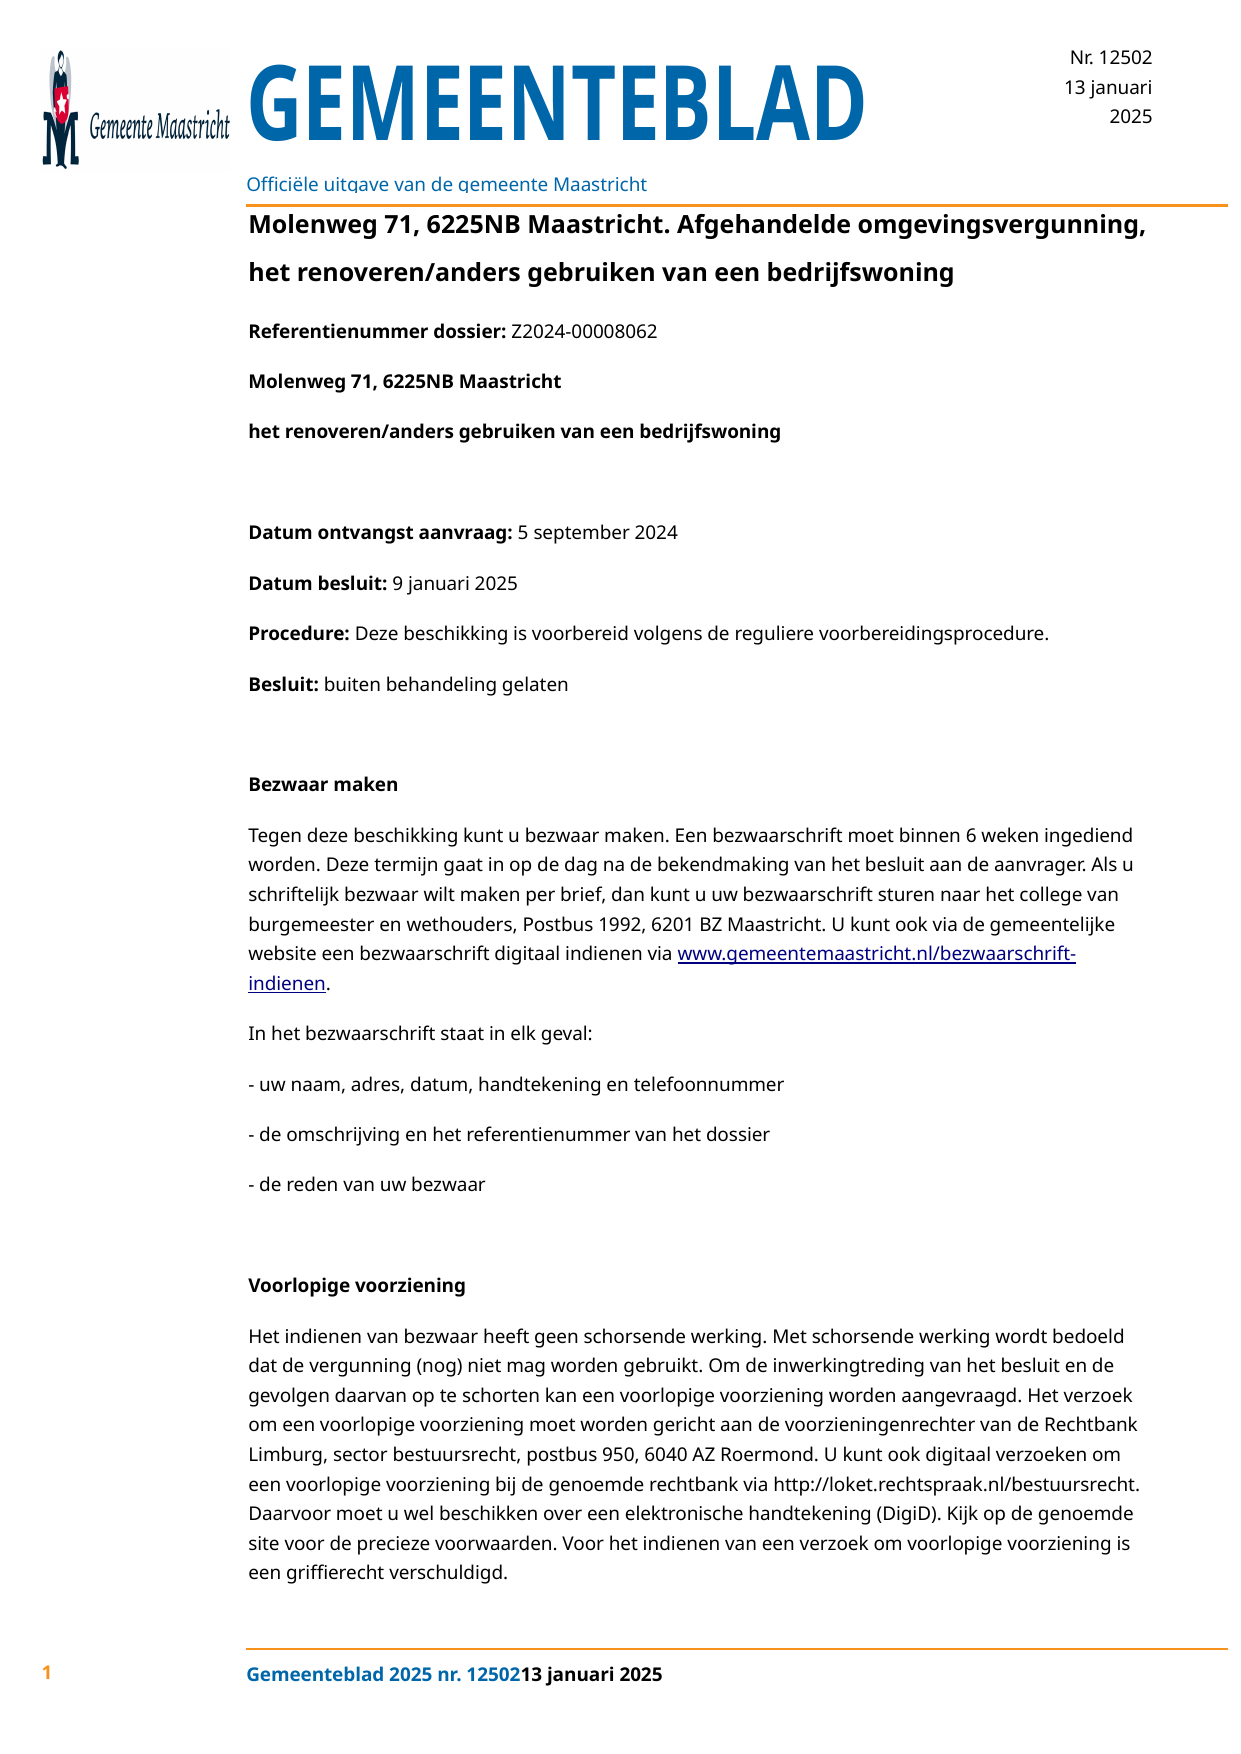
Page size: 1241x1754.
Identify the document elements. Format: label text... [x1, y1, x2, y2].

text Referentienummer dossier: Z2024-00008062 [248, 318, 1152, 344]
text - de reden van uw bezwaar [248, 1172, 1152, 1197]
text Datum ontvangst aanvraag: 5 september 2024 [248, 519, 1152, 545]
picture [41, 47, 231, 172]
text Molenweg 71, 6225NB Maastricht [248, 368, 1152, 394]
text Datum besluit: 9 januari 2025 [248, 570, 1152, 596]
text Tegen deze beschikking kunt u bezwaar maken. Een bezwaarschrift moet binnen 6 weken ingediend worden. Deze termijn gaat in op de dag na de bekendmaking van het besluit aan de aanvrager. Als u schriftelijk bezwaar wilt maken per brief, dan kunt u uw bezwaarschrift sturen naar het college van burgemeester en wethouders, Postbus 1992, 6201 BZ Maastricht. U kunt ook via de gemeentelijke website een bezwaarschrift digitaal indienen via www.gemeentemaastricht.nl/bezwaarschrift-indienen. [248, 822, 1152, 996]
text Procedure: Deze beschikking is voorbereid volgens de reguliere voorbereidingsprocedure. [248, 620, 1152, 646]
text Voorlopige voorziening [248, 1272, 1152, 1298]
text Bezwaar maken [248, 772, 1152, 797]
text Besluit: buiten behandeling gelaten [248, 671, 1152, 697]
text Molenweg 71, 6225NB Maastricht. Afgehandelde omgevingsvergunning, het renoveren/anders gebruiken van een bedrijfswoning [248, 207, 1152, 288]
text - uw naam, adres, datum, handtekening en telefoonnummer [248, 1071, 1152, 1097]
text In het bezwaarschrift staat in elk geval: [248, 1020, 1152, 1046]
text - de omschrijving en het referentienummer van het dossier [248, 1121, 1152, 1147]
text Het indienen van bezwaar heeft geen schorsende werking. Met schorsende werking wordt bedoeld dat de vergunning (nog) niet mag worden gebruikt. Om de inwerkingtreding van het besluit en de gevolgen daarvan op te schorten kan een voorlopige voorziening worden aangevraagd. Het verzoek om een voorlopige voorziening moet worden gericht aan de voorzieningenrechter van de Rechtbank Limburg, sector bestuursrecht, postbus 950, 6040 AZ Roermond. U kunt ook digitaal verzoeken om een voorlopige voorziening bij de genoemde rechtbank via http://loket.rechtspraak.nl/bestuursrecht. Daarvoor moet u wel beschikken over een elektronische handtekening (DigiD). Kijk op de genoemde site voor de precieze voorwaarden. Voor het indienen van een verzoek om voorlopige voorziening is een griffierecht verschuldigd. [248, 1323, 1152, 1585]
text het renoveren/anders gebruiken van een bedrijfswoning [248, 419, 1152, 444]
